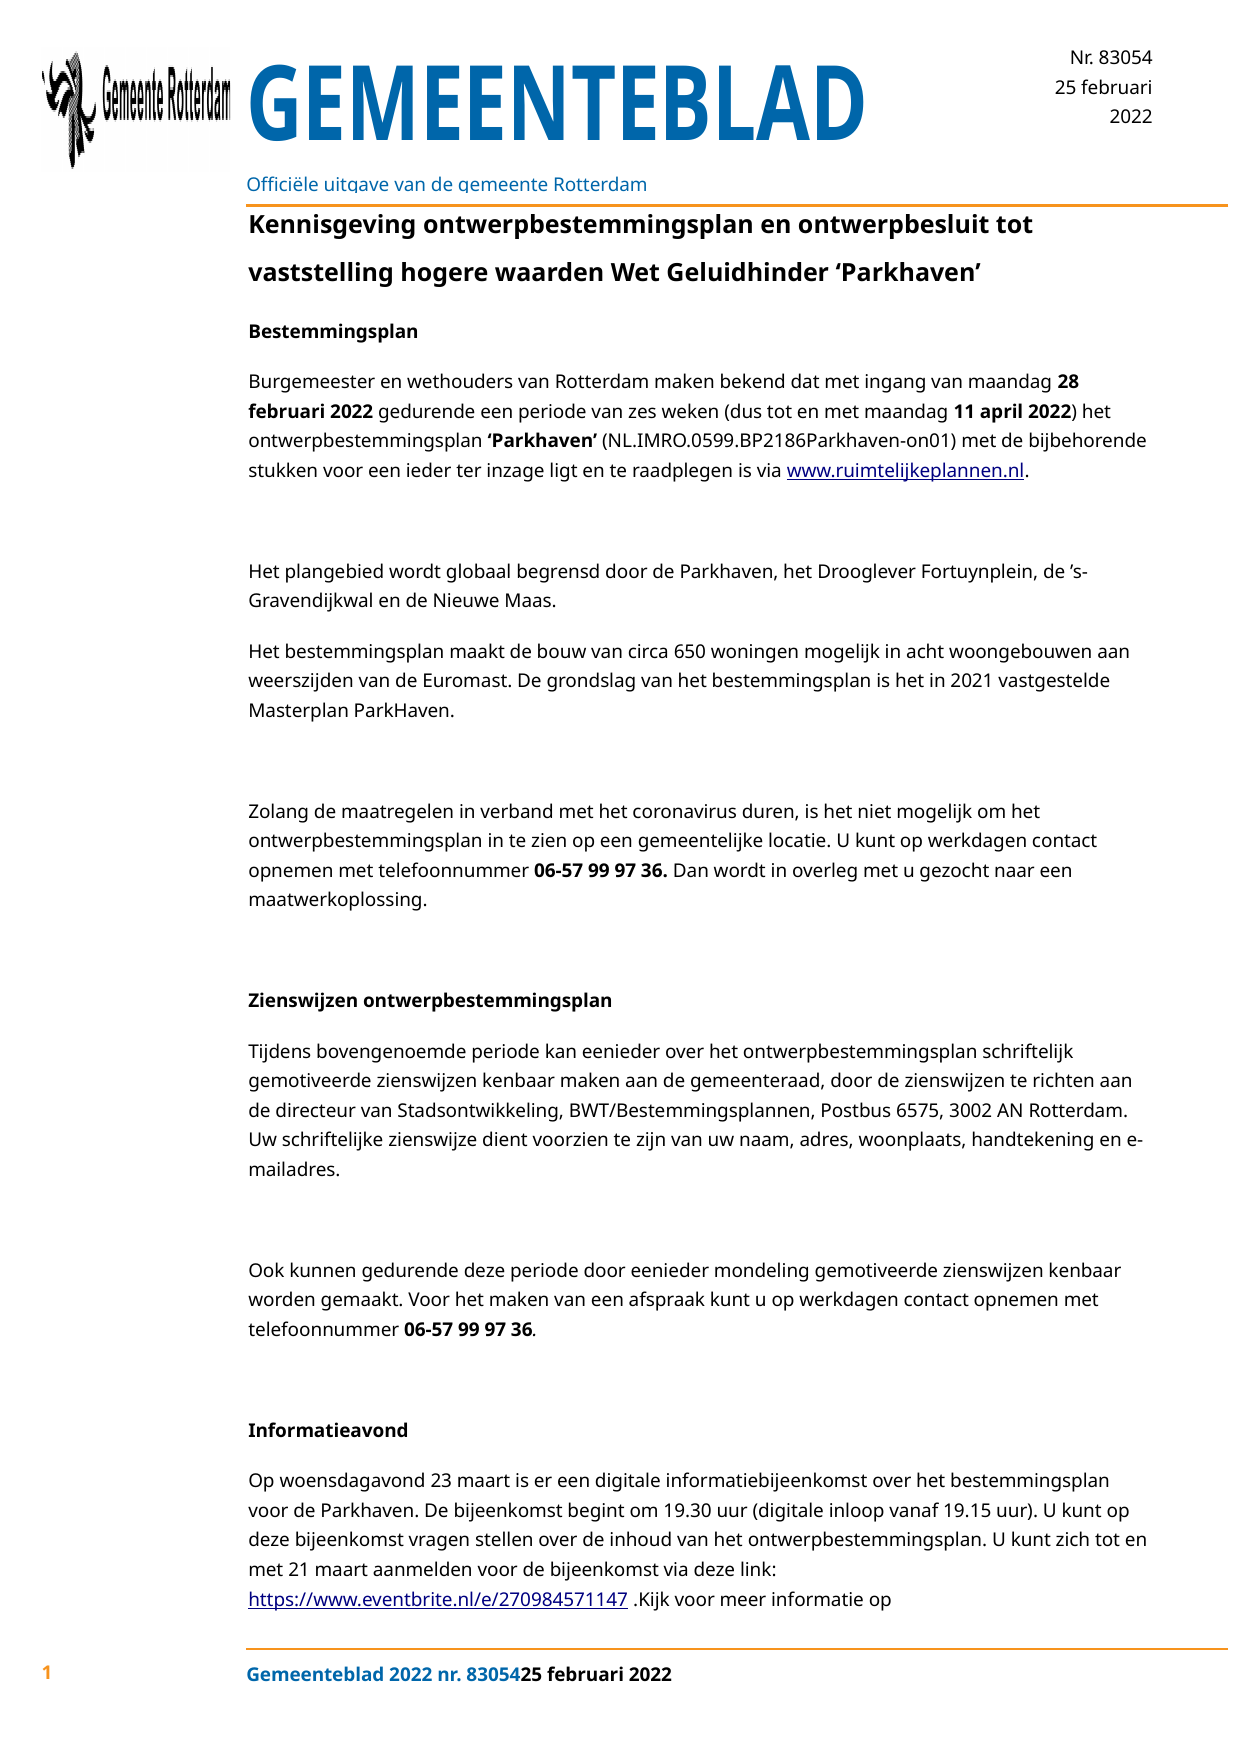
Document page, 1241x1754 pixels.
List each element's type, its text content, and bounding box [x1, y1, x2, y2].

text Het plangebied wordt globaal begrensd door de Parkhaven, het Drooglever Fortuynplein, de ’s-Gravendijkwal en de Nieuwe Maas. [248, 558, 1152, 613]
text Op woensdagavond 23 maart is er een digitale informatiebijeenkomst over het bestemmingsplan voor de Parkhaven. De bijeenkomst begint om 19.30 uur (digitale inloop vanaf 19.15 uur). U kunt op deze bijeenkomst vragen stellen over de inhoud van het ontwerpbestemmingsplan. U kunt zich tot en met 21 maart aanmelden voor de bijeenkomst via deze link: https://www.eventbrite.nl/e/270984571147 .Kijk voor meer informatie op [248, 1467, 1152, 1612]
text Tijdens bovengenoemde periode kan eenieder over het ontwerpbestemmingsplan schriftelijk gemotiveerde zienswijzen kenbaar maken aan de gemeenteraad, door de zienswijzen te richten aan de directeur van Stadsontwikkeling, BWT/Bestemmingsplannen, Postbus 6575, 3002 AN Rotterdam. Uw schriftelijke zienswijze dient voorzien te zijn van uw naam, adres, woonplaats, handtekening en e-mailadres. [248, 1038, 1152, 1182]
text Burgemeester en wethouders van Rotterdam maken bekend dat met ingang van maandag 28 februari 2022 gedurende een periode van zes weken (dus tot en met maandag 11 april 2022) het ontwerpbestemmingsplan ‘Parkhaven’ (NL.IMRO.0599.BP2186Parkhaven-on01) met de bijbehorende stukken voor een ieder ter inzage ligt en te raadplegen is via www.ruimtelijkeplannen.nl. [248, 368, 1152, 483]
text Informatieavond [248, 1417, 1152, 1443]
text Kennisgeving ontwerpbestemmingsplan en ontwerpbesluit tot vaststelling hogere waarden Wet Geluidhinder ‘Parkhaven’ [248, 207, 1152, 288]
text Zolang de maatregelen in verband met het coronavirus duren, is het niet mogelijk om het ontwerpbestemmingsplan in te zien op een gemeentelijke locatie. U kunt op werkdagen contact opnemen met telefoonnummer 06-57 99 97 36. Dan wordt in overleg met u gezocht naar een maatwerkoplossing. [248, 798, 1152, 912]
text Ook kunnen gedurende deze periode door eenieder mondeling gemotiveerde zienswijzen kenbaar worden gemaakt. Voor het maken van een afspraak kunt u op werkdagen contact opnemen met telefoonnummer 06-57 99 97 36. [248, 1257, 1152, 1342]
picture [41, 47, 231, 172]
text Zienswijzen ontwerpbestemmingsplan [248, 987, 1152, 1013]
text Bestemmingsplan [248, 318, 1152, 344]
text Het bestemmingsplan maakt de bouw van circa 650 woningen mogelijk in acht woongebouwen aan weerszijden van de Euromast. De grondslag van het bestemmingsplan is het in 2021 vastgestelde Masterplan ParkHaven. [248, 638, 1152, 723]
